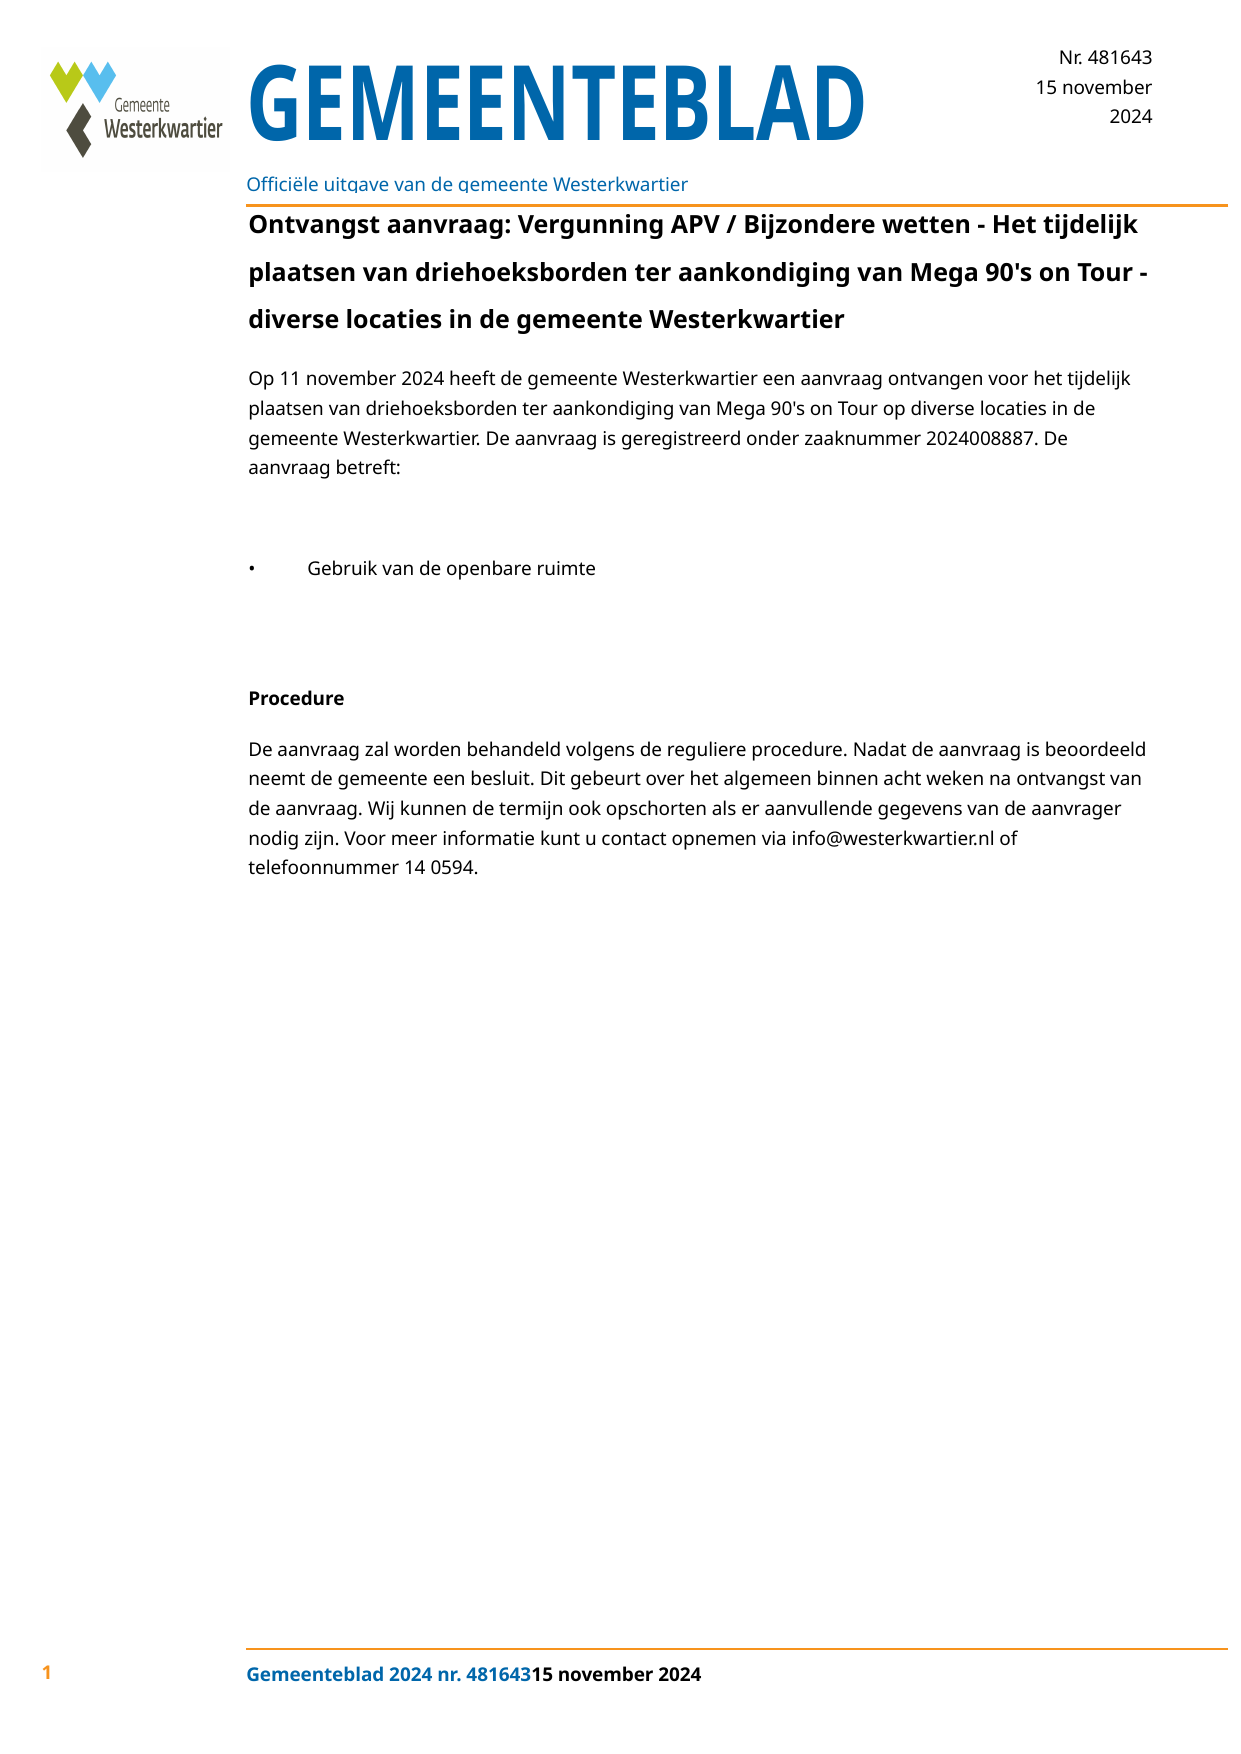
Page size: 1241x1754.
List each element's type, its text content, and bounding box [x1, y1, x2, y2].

text Procedure [248, 686, 1152, 711]
text Ontvangst aanvraag: Vergunning APV / Bijzondere wetten - Het tijdelijk plaatsen van driehoeksborden ter aankondiging van Mega 90's on Tour - diverse locaties in de gemeente Westerkwartier [248, 207, 1152, 336]
list Gebruik van de openbare ruimte [248, 555, 1152, 581]
text De aanvraag zal worden behandeld volgens de reguliere procedure. Nadat de aanvraag is beoordeeld neemt de gemeente een besluit. Dit gebeurt over het algemeen binnen acht weken na ontvangst van de aanvraag. Wij kunnen de termijn ook opschorten als er aanvullende gegevens van de aanvrager nodig zijn. Voor meer informatie kunt u contact opnemen via info@westerkwartier.nl of telefoonnummer 14 0594. [248, 736, 1152, 880]
picture [41, 47, 231, 172]
text Op 11 november 2024 heeft de gemeente Westerkwartier een aanvraag ontvangen voor het tijdelijk plaatsen van driehoeksborden ter aankondiging van Mega 90's on Tour op diverse locaties in de gemeente Westerkwartier. De aanvraag is geregistreerd onder zaaknummer 2024008887. De aanvraag betreft: [248, 366, 1152, 480]
